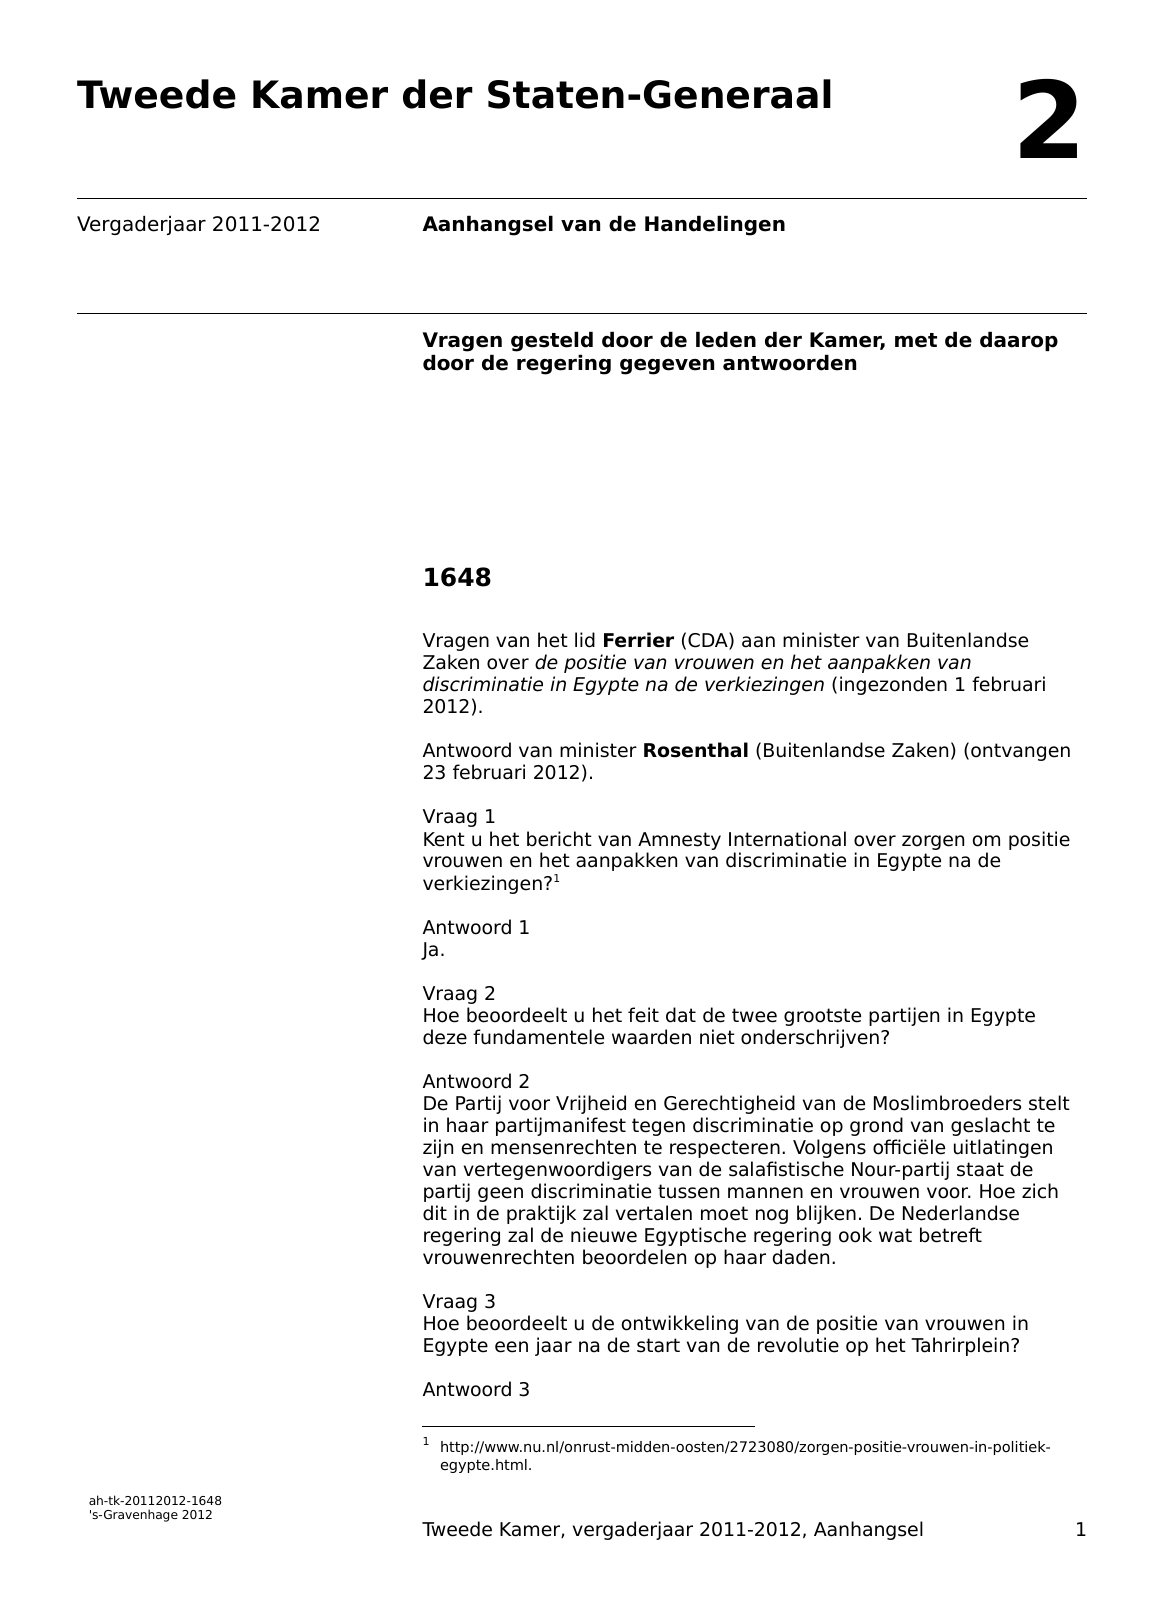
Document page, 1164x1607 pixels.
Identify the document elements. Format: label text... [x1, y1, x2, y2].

text Antwoord 2 [422, 1071, 1087, 1093]
text Vragen van het lid Ferrier (CDA) aan minister van Buitenlandse Zaken over de positie van vrouwen en het aanpakken van discriminatie in Egypte na de verkiezingen (ingezonden 1 februari 2012). [422, 630, 1087, 718]
text Vraag 3 [422, 1291, 1087, 1313]
text Hoe beoordeelt u de ontwikkeling van de positie van vrouwen in Egypte een jaar na de start van de revolutie op het Tahrirplein? [422, 1313, 1087, 1357]
text ah-tk-20112012-1648 [88, 1494, 323, 1508]
text Antwoord van minister Rosenthal (Buitenlandse Zaken) (ontvangen 23 februari 2012). [422, 740, 1087, 784]
table_cell Aanhangsel van de Handelingen [422, 199, 1087, 313]
text Vraag 2 [422, 983, 1087, 1005]
table_cell Vragen gesteld door de leden der Kamer, met de daarop door de regering gegeven antwoorden [422, 314, 1087, 375]
text 1648 [422, 563, 1087, 592]
text http://www.nu.nl/onrust-midden-oosten/2723080/zorgen-positie-vrouwen-in-politiek-egypte.html. [422, 1435, 1087, 1474]
text Ja. [422, 938, 1087, 961]
text De Partij voor Vrijheid en Gerechtigheid van de Moslimbroeders stelt in haar partijmanifest tegen discriminatie op grond van geslacht te zijn en mensenrechten te respecteren. Volgens officiële uitlatingen van vertegenwoordigers van de salafistische Nour-partij staat de partij geen discriminatie tussen mannen en vrouwen voor. Hoe zich dit in de praktijk zal vertalen moet nog blijken. De Nederlandse regering zal de nieuwe Egyptische regering ook wat betreft vrouwenrechten beoordelen op haar daden. [422, 1093, 1087, 1269]
text Antwoord 3 [422, 1379, 1087, 1401]
text 's-Gravenhage 2012 [88, 1508, 323, 1522]
text Kent u het bericht van Amnesty International over zorgen om positie vrouwen en het aanpakken van discriminatie in Egypte na de verkiezingen? [422, 828, 1087, 894]
text Hoe beoordeelt u het feit dat de twee grootste partijen in Egypte deze fundamentele waarden niet onderschrijven? [422, 1005, 1087, 1049]
table_cell [77, 314, 422, 375]
text Antwoord 1 [422, 917, 1087, 938]
text Vraag 1 [422, 806, 1087, 828]
table_header Tweede Kamer der Staten-Generaal [77, 59, 886, 198]
table_header 2 [886, 59, 1087, 198]
table_cell Vergaderjaar 2011-2012 [77, 199, 422, 313]
